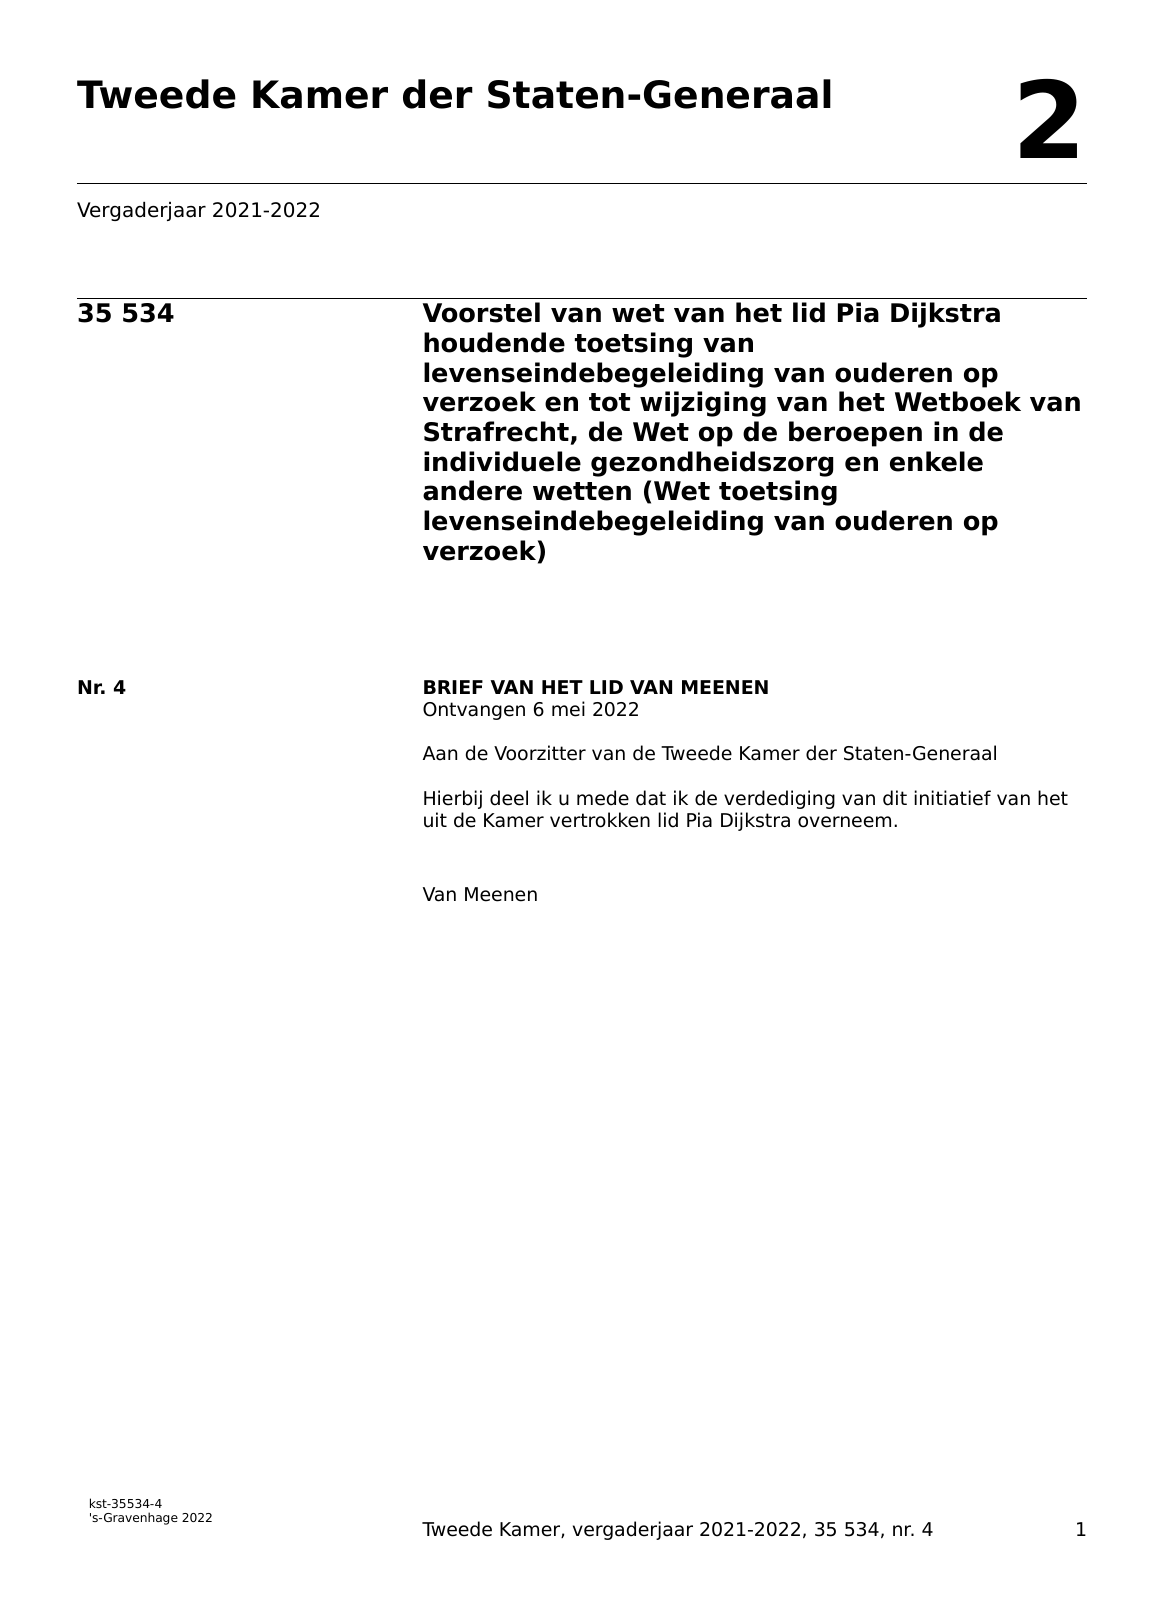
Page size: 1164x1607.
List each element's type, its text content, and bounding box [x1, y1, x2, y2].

subtitle Nr. 4 BRIEF VAN HET LID VAN MEENEN [77, 677, 1087, 699]
table_cell Vergaderjaar 2021-2022 [77, 184, 1087, 298]
text Hierbij deel ik u mede dat ik de verdediging van dit initiatief van het uit de Kamer vertrokken lid Pia Dijkstra overneem. [422, 787, 1087, 831]
text Ontvangen 6 mei 2022 [422, 699, 1087, 721]
table_header 2 [886, 59, 1087, 183]
text kst-35534-4 [88, 1497, 323, 1511]
subtitle 35 534 Voorstel van wet van het lid Pia Dijkstra houdende toetsing van levenseindebegeleiding van ouderen op verzoek en tot wijziging van het Wetboek van Strafrecht, de Wet op de beroepen in de individuele gezondheidszorg en enkele andere wetten (Wet toetsing levenseindebegeleiding van ouderen op verzoek) [77, 299, 1087, 566]
text Aan de Voorzitter van de Tweede Kamer der Staten-Generaal [422, 743, 1087, 765]
text 's-Gravenhage 2022 [88, 1511, 323, 1525]
table_header Tweede Kamer der Staten-Generaal [77, 59, 886, 183]
text Van Meenen [422, 861, 1087, 905]
